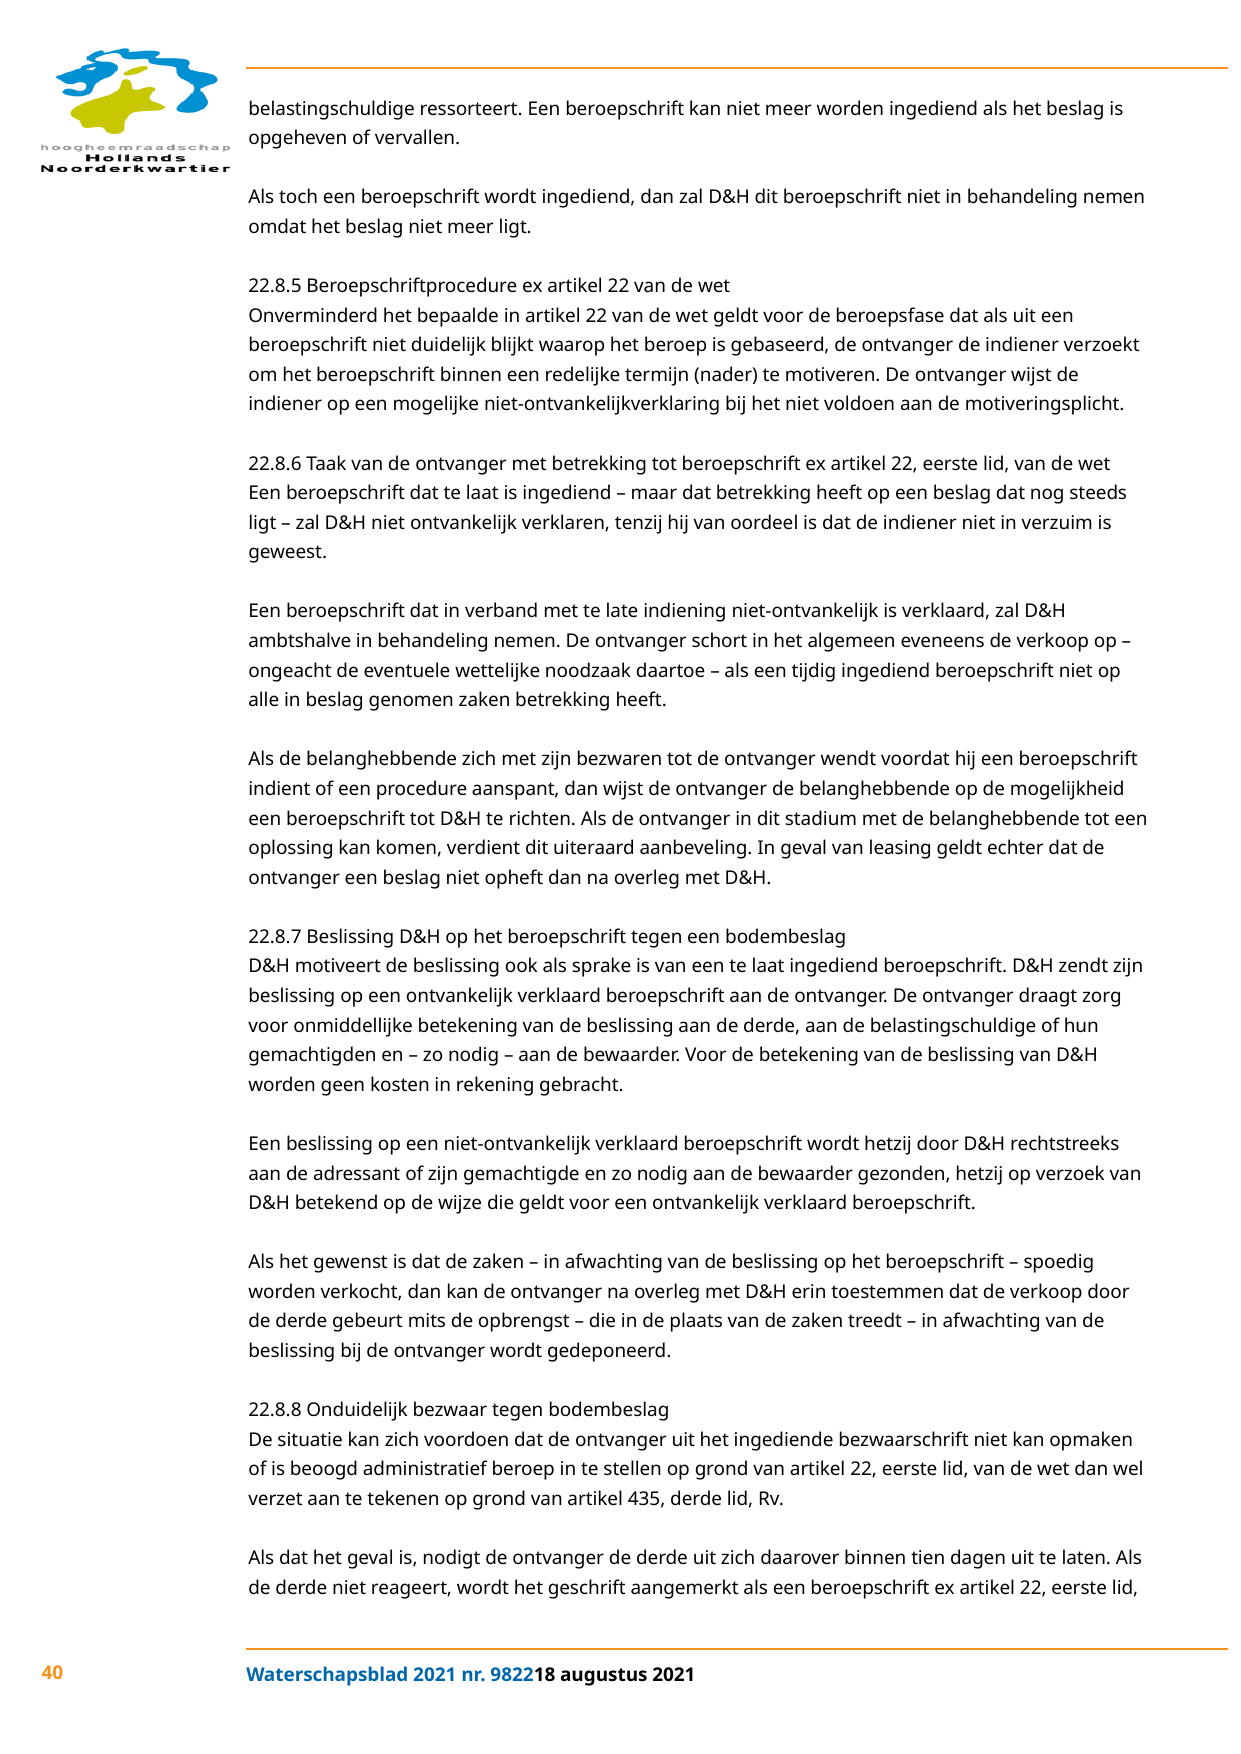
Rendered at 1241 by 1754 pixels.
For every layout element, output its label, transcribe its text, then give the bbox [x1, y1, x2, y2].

text Als het gewenst is dat de zaken – in afwachting van de beslissing op het beroepschrift – spoedig worden verkocht, dan kan de ontvanger na overleg met D&H erin toestemmen dat de verkoop door de derde gebeurt mits de opbrengst – die in de plaats van de zaken treedt – in afwachting van de beslissing bij de ontvanger wordt gedeponeerd. [248, 1248, 1152, 1363]
text D&H motiveert de beslissing ook als sprake is van een te laat ingediend beroepschrift. D&H zendt zijn beslissing op een ontvankelijk verklaard beroepschrift aan de ontvanger. De ontvanger draagt zorg voor onmiddellijke betekening van de beslissing aan de derde, aan de belastingschuldige of hun gemachtigden en – zo nodig – aan de bewaarder. Voor de betekening van de beslissing van D&H worden geen kosten in rekening gebracht. [248, 953, 1152, 1097]
text De situatie kan zich voordoen dat de ontvanger uit het ingediende bezwaarschrift niet kan opmaken of is beoogd administratief beroep in te stellen op grond van artikel 22, eerste lid, van de wet dan wel verzet aan te tekenen op grond van artikel 435, derde lid, Rv. [248, 1426, 1152, 1511]
text Als dat het geval is, nodigt de ontvanger de derde uit zich daarover binnen tien dagen uit te laten. Als de derde niet reageert, wordt het geschrift aangemerkt als een beroepschrift ex artikel 22, eerste lid, [248, 1544, 1152, 1600]
text belastingschuldige ressorteert. Een beroepschrift kan niet meer worden ingediend als het beslag is opgeheven of vervallen. [248, 95, 1152, 150]
text 22.8.8 Onduidelijk bezwaar tegen bodembeslag [248, 1396, 1152, 1422]
text Een beslissing op een niet-ontvankelijk verklaard beroepschrift wordt hetzij door D&H rechtstreeks aan de adressant of zijn gemachtigde en zo nodig aan de bewaarder gezonden, hetzij op verzoek van D&H betekend op de wijze die geldt voor een ontvankelijk verklaard beroepschrift. [248, 1130, 1152, 1215]
text 22.8.7 Beslissing D&H op het beroepschrift tegen een bodembeslag [248, 923, 1152, 949]
text Als toch een beroepschrift wordt ingediend, dan zal D&H dit beroepschrift niet in behandeling nemen omdat het beslag niet meer ligt. [248, 183, 1152, 239]
text 22.8.6 Taak van de ontvanger met betrekking tot beroepschrift ex artikel 22, eerste lid, van de wet [248, 450, 1152, 476]
text Een beroepschrift dat te laat is ingediend – maar dat betrekking heeft op een beslag dat nog steeds ligt – zal D&H niet ontvankelijk verklaren, tenzij hij van oordeel is dat de indiener niet in verzuim is geweest. [248, 479, 1152, 564]
picture [41, 47, 231, 172]
text Als de belanghebbende zich met zijn bezwaren tot de ontvanger wendt voordat hij een beroepschrift indient of een procedure aanspant, dan wijst de ontvanger de belanghebbende op de mogelijkheid een beroepschrift tot D&H te richten. Als de ontvanger in dit stadium met de belanghebbende tot een oplossing kan komen, verdient dit uiteraard aanbeveling. In geval van leasing geldt echter dat de ontvanger een beslag niet opheft dan na overleg met D&H. [248, 746, 1152, 890]
text Onverminderd het bepaalde in artikel 22 van de wet geldt voor de beroepsfase dat als uit een beroepschrift niet duidelijk blijkt waarop het beroep is gebaseerd, de ontvanger de indiener verzoekt om het beroepschrift binnen een redelijke termijn (nader) te motiveren. De ontvanger wijst de indiener op een mogelijke niet-ontvankelijkverklaring bij het niet voldoen aan de motiveringsplicht. [248, 302, 1152, 416]
text 22.8.5 Beroepschriftprocedure ex artikel 22 van de wet [248, 272, 1152, 298]
text Een beroepschrift dat in verband met te late indiening niet-ontvankelijk is verklaard, zal D&H ambtshalve in behandeling nemen. De ontvanger schort in het algemeen eveneens de verkoop op – ongeacht de eventuele wettelijke noodzaak daartoe – als een tijdig ingediend beroepschrift niet op alle in beslag genomen zaken betrekking heeft. [248, 598, 1152, 712]
